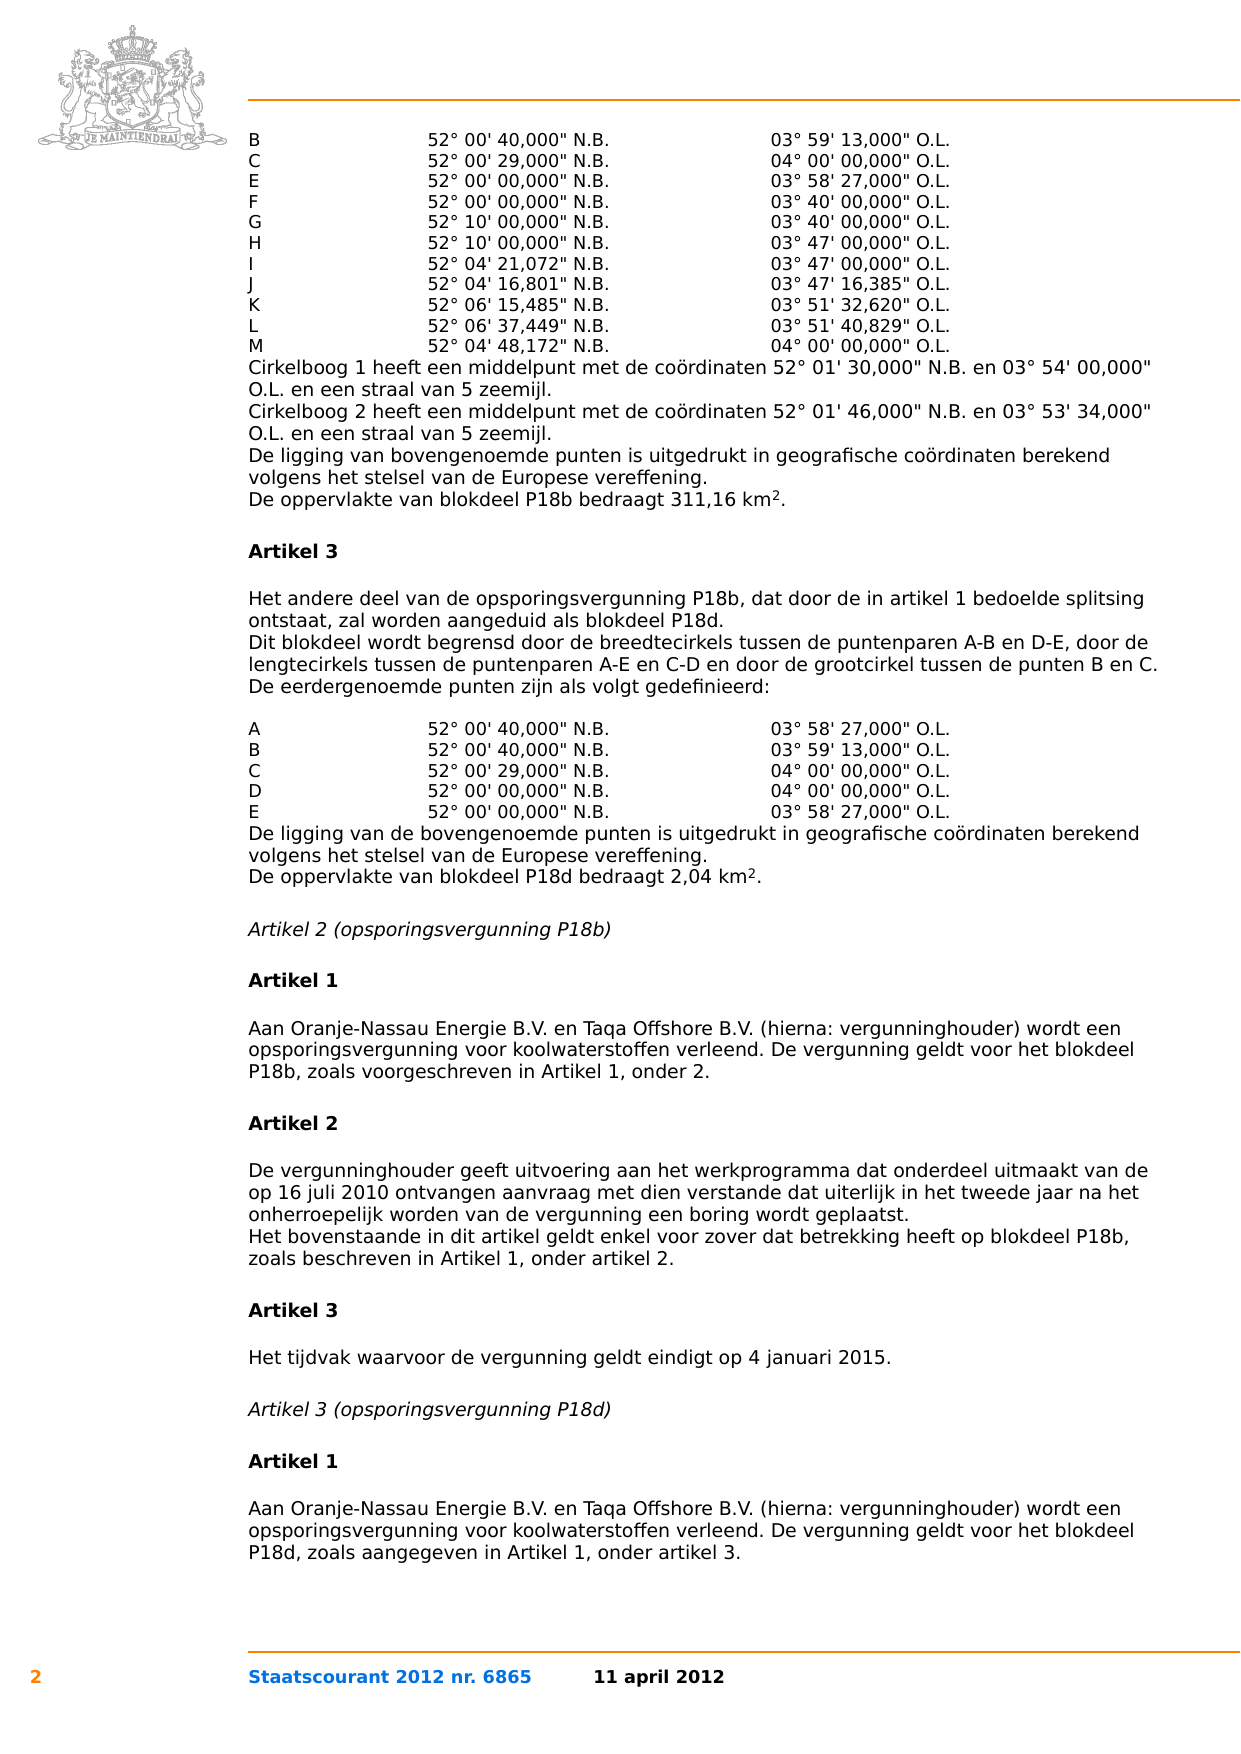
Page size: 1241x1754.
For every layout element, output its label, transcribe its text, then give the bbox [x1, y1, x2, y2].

table_cell 52° 00' 00,000" N.B. [421, 802, 764, 822]
table_cell 52° 00' 40,000" N.B. [421, 130, 764, 151]
table_cell 52° 04' 48,172" N.B. [421, 336, 764, 357]
table_cell 52° 04' 16,801" N.B. [421, 274, 764, 295]
table_cell 52° 06' 37,449" N.B. [421, 316, 764, 336]
table_cell 52° 00' 40,000" N.B. [421, 740, 764, 761]
table_cell 03° 59' 13,000" O.L. [765, 740, 1163, 761]
table_cell 52° 06' 15,485" N.B. [421, 295, 764, 316]
table_cell 04° 00' 00,000" O.L. [765, 336, 1163, 357]
table_cell C [248, 151, 421, 171]
table_cell M [248, 336, 421, 357]
text De oppervlakte van blokdeel P18d bedraagt 2,04 km2. [248, 866, 1163, 888]
text Het bovenstaande in dit artikel geldt enkel voor zover dat betrekking heeft op blokdeel P18b, zoals beschreven in Artikel 1, onder artikel 2. [248, 1226, 1163, 1270]
table_cell 03° 51' 32,620" O.L. [765, 295, 1163, 316]
table_cell L [248, 316, 421, 336]
table_cell 03° 59' 13,000" O.L. [765, 130, 1163, 151]
table_cell 03° 40' 00,000" O.L. [765, 213, 1163, 233]
table_cell B [248, 130, 421, 151]
text De oppervlakte van blokdeel P18b bedraagt 311,16 km2. [248, 489, 1163, 511]
table_cell 52° 00' 00,000" N.B. [421, 192, 764, 212]
table_cell 04° 00' 00,000" O.L. [765, 781, 1163, 802]
table_cell D [248, 781, 421, 802]
text Cirkelboog 2 heeft een middelpunt met de coördinaten 52° 01' 46,000" N.B. en 03° 53' 34,000" O.L. en een straal van 5 zeemijl. [248, 401, 1163, 445]
table_cell 03° 58' 27,000" O.L. [765, 171, 1163, 192]
table_cell 03° 47' 00,000" O.L. [765, 254, 1163, 274]
subtitle Artikel 1 [248, 1451, 1163, 1473]
picture [38, 25, 227, 150]
table_header 03° 58' 27,000" O.L. [765, 719, 1163, 740]
text Aan Oranje-Nassau Energie B.V. en Taqa Offshore B.V. (hierna: vergunninghouder) wordt een opsporingsvergunning voor koolwaterstoffen verleend. De vergunning geldt voor het blokdeel P18b, zoals voorgeschreven in Artikel 1, onder 2. [248, 1017, 1163, 1083]
table_cell 52° 00' 29,000" N.B. [421, 761, 764, 781]
table_cell 52° 00' 00,000" N.B. [421, 171, 764, 192]
table_cell G [248, 213, 421, 233]
table_cell 52° 00' 00,000" N.B. [421, 781, 764, 802]
table_cell 52° 10' 00,000" N.B. [421, 233, 764, 254]
subtitle Artikel 3 [248, 541, 1163, 563]
table_cell I [248, 254, 421, 274]
text Cirkelboog 1 heeft een middelpunt met de coördinaten 52° 01' 30,000" N.B. en 03° 54' 00,000" O.L. en een straal van 5 zeemijl. [248, 357, 1163, 401]
text Het andere deel van de opsporingsvergunning P18b, dat door de in artikel 1 bedoelde splitsing ontstaat, zal worden aangeduid als blokdeel P18d. [248, 588, 1163, 632]
table_header 52° 00' 40,000" N.B. [421, 719, 764, 740]
table_cell 04° 00' 00,000" O.L. [765, 151, 1163, 171]
table_cell C [248, 761, 421, 781]
text De ligging van de bovengenoemde punten is uitgedrukt in geografische coördinaten berekend volgens het stelsel van de Europese vereffening. [248, 822, 1163, 866]
table_cell E [248, 171, 421, 192]
table_cell E [248, 802, 421, 822]
table_cell 03° 51' 40,829" O.L. [765, 316, 1163, 336]
text De eerdergenoemde punten zijn als volgt gedefinieerd: [248, 676, 1163, 697]
table_cell 52° 00' 29,000" N.B. [421, 151, 764, 171]
table_cell 04° 00' 00,000" O.L. [765, 761, 1163, 781]
table_cell 03° 58' 27,000" O.L. [765, 802, 1163, 822]
subtitle Artikel 1 [248, 970, 1163, 992]
subtitle Artikel 3 [248, 1300, 1163, 1322]
text De ligging van bovengenoemde punten is uitgedrukt in geografische coördinaten berekend volgens het stelsel van de Europese vereffening. [248, 445, 1163, 489]
table_cell F [248, 192, 421, 212]
text De vergunninghouder geeft uitvoering aan het werkprogramma dat onderdeel uitmaakt van de op 16 juli 2010 ontvangen aanvraag met dien verstande dat uiterlijk in het tweede jaar na het onherroepelijk worden van de vergunning een boring wordt geplaatst. [248, 1160, 1163, 1226]
text Het tijdvak waarvoor de vergunning geldt eindigt op 4 januari 2015. [248, 1347, 1163, 1369]
subtitle Artikel 2 [248, 1113, 1163, 1135]
table_cell 52° 04' 21,072" N.B. [421, 254, 764, 274]
table_cell K [248, 295, 421, 316]
table_cell 52° 10' 00,000" N.B. [421, 213, 764, 233]
subtitle Artikel 3 (opsporingsvergunning P18d) [248, 1399, 1163, 1421]
table_header A [248, 719, 421, 740]
subtitle Artikel 2 (opsporingsvergunning P18b) [248, 918, 1163, 940]
text Aan Oranje-Nassau Energie B.V. en Taqa Offshore B.V. (hierna: vergunninghouder) wordt een opsporingsvergunning voor koolwaterstoffen verleend. De vergunning geldt voor het blokdeel P18d, zoals aangegeven in Artikel 1, onder artikel 3. [248, 1498, 1163, 1564]
table_cell 03° 47' 16,385" O.L. [765, 274, 1163, 295]
text Dit blokdeel wordt begrensd door de breedtecirkels tussen de puntenparen A-B en D-E, door de lengtecirkels tussen de puntenparen A-E en C-D en door de grootcirkel tussen de punten B en C. [248, 632, 1163, 676]
table_cell H [248, 233, 421, 254]
table_cell 03° 47' 00,000" O.L. [765, 233, 1163, 254]
table_cell 03° 40' 00,000" O.L. [765, 192, 1163, 212]
table_cell J [248, 274, 421, 295]
table_cell B [248, 740, 421, 761]
